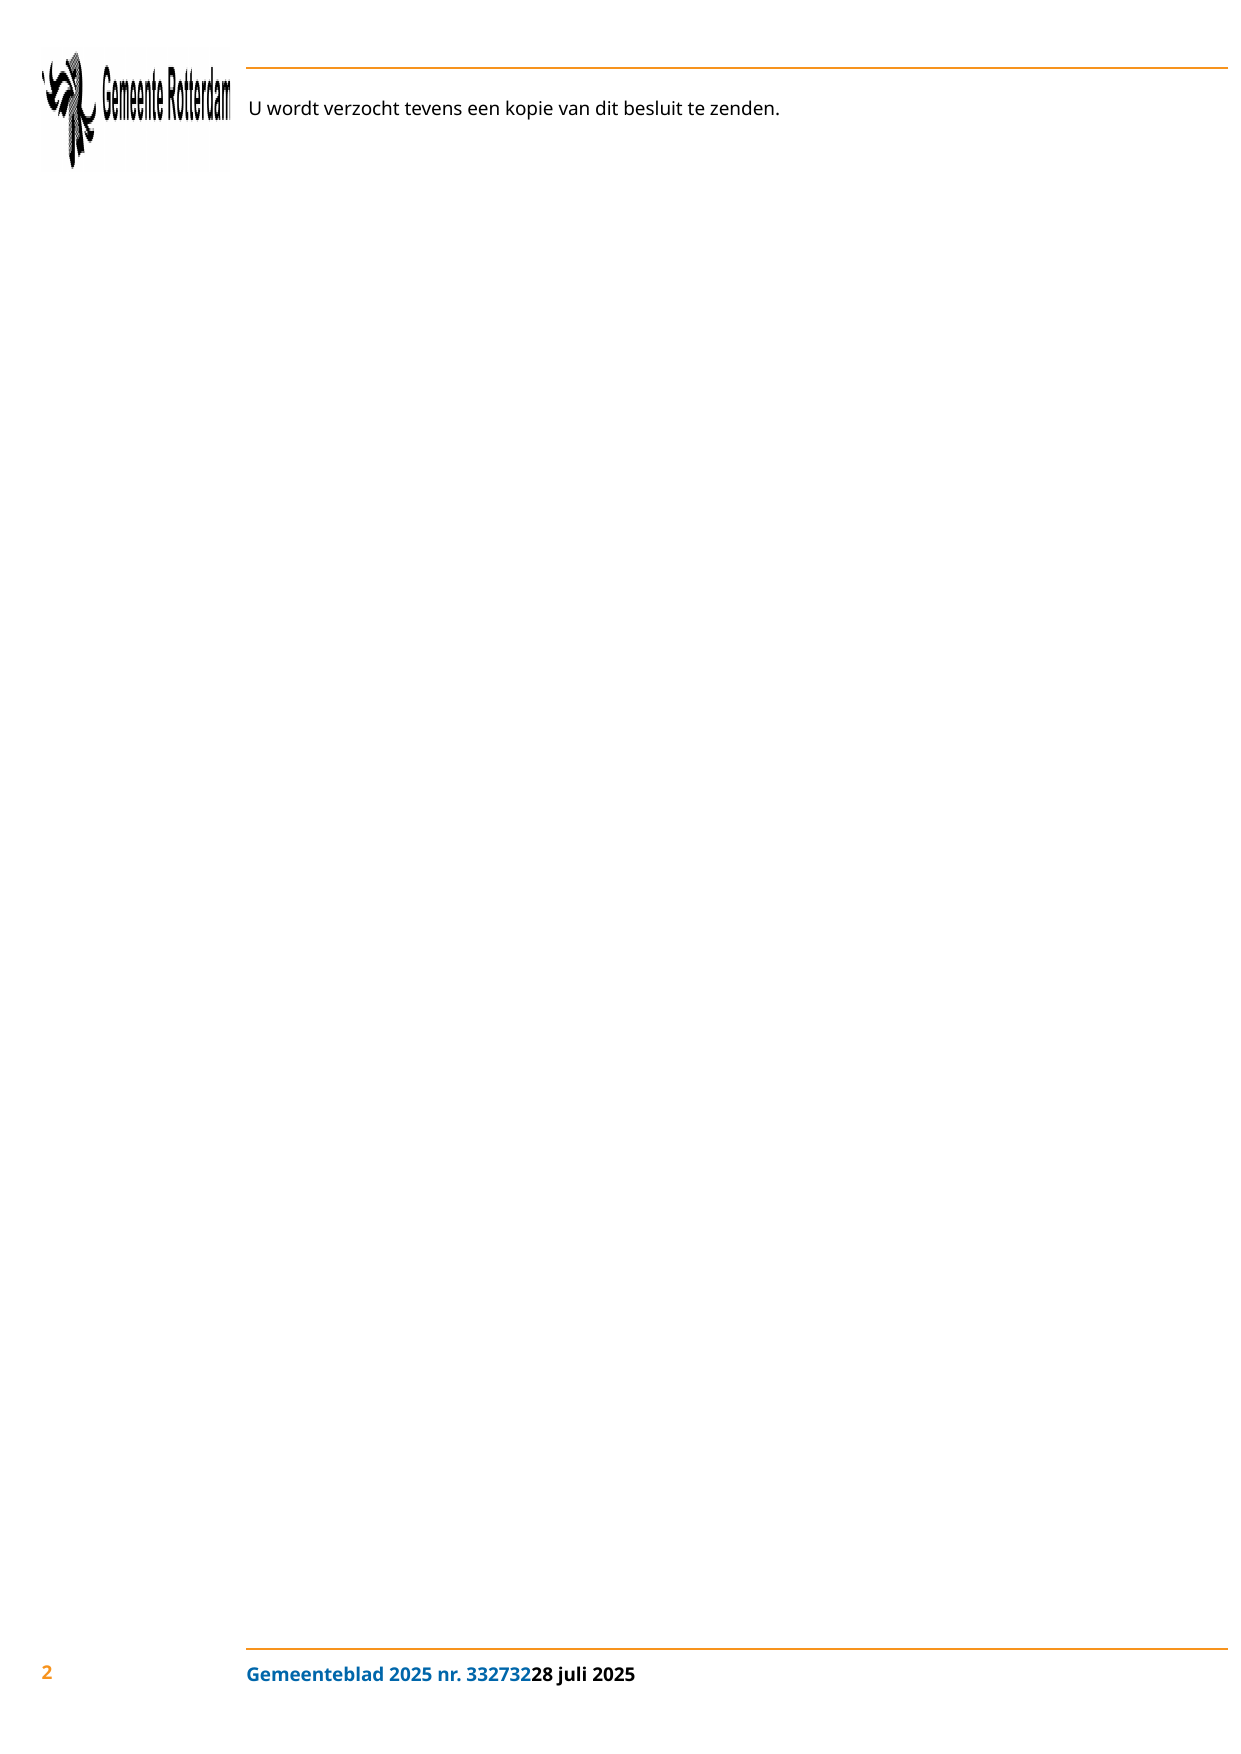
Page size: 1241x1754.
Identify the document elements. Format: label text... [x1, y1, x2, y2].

picture [41, 47, 231, 172]
text U wordt verzocht tevens een kopie van dit besluit te zenden. [248, 95, 1152, 121]
